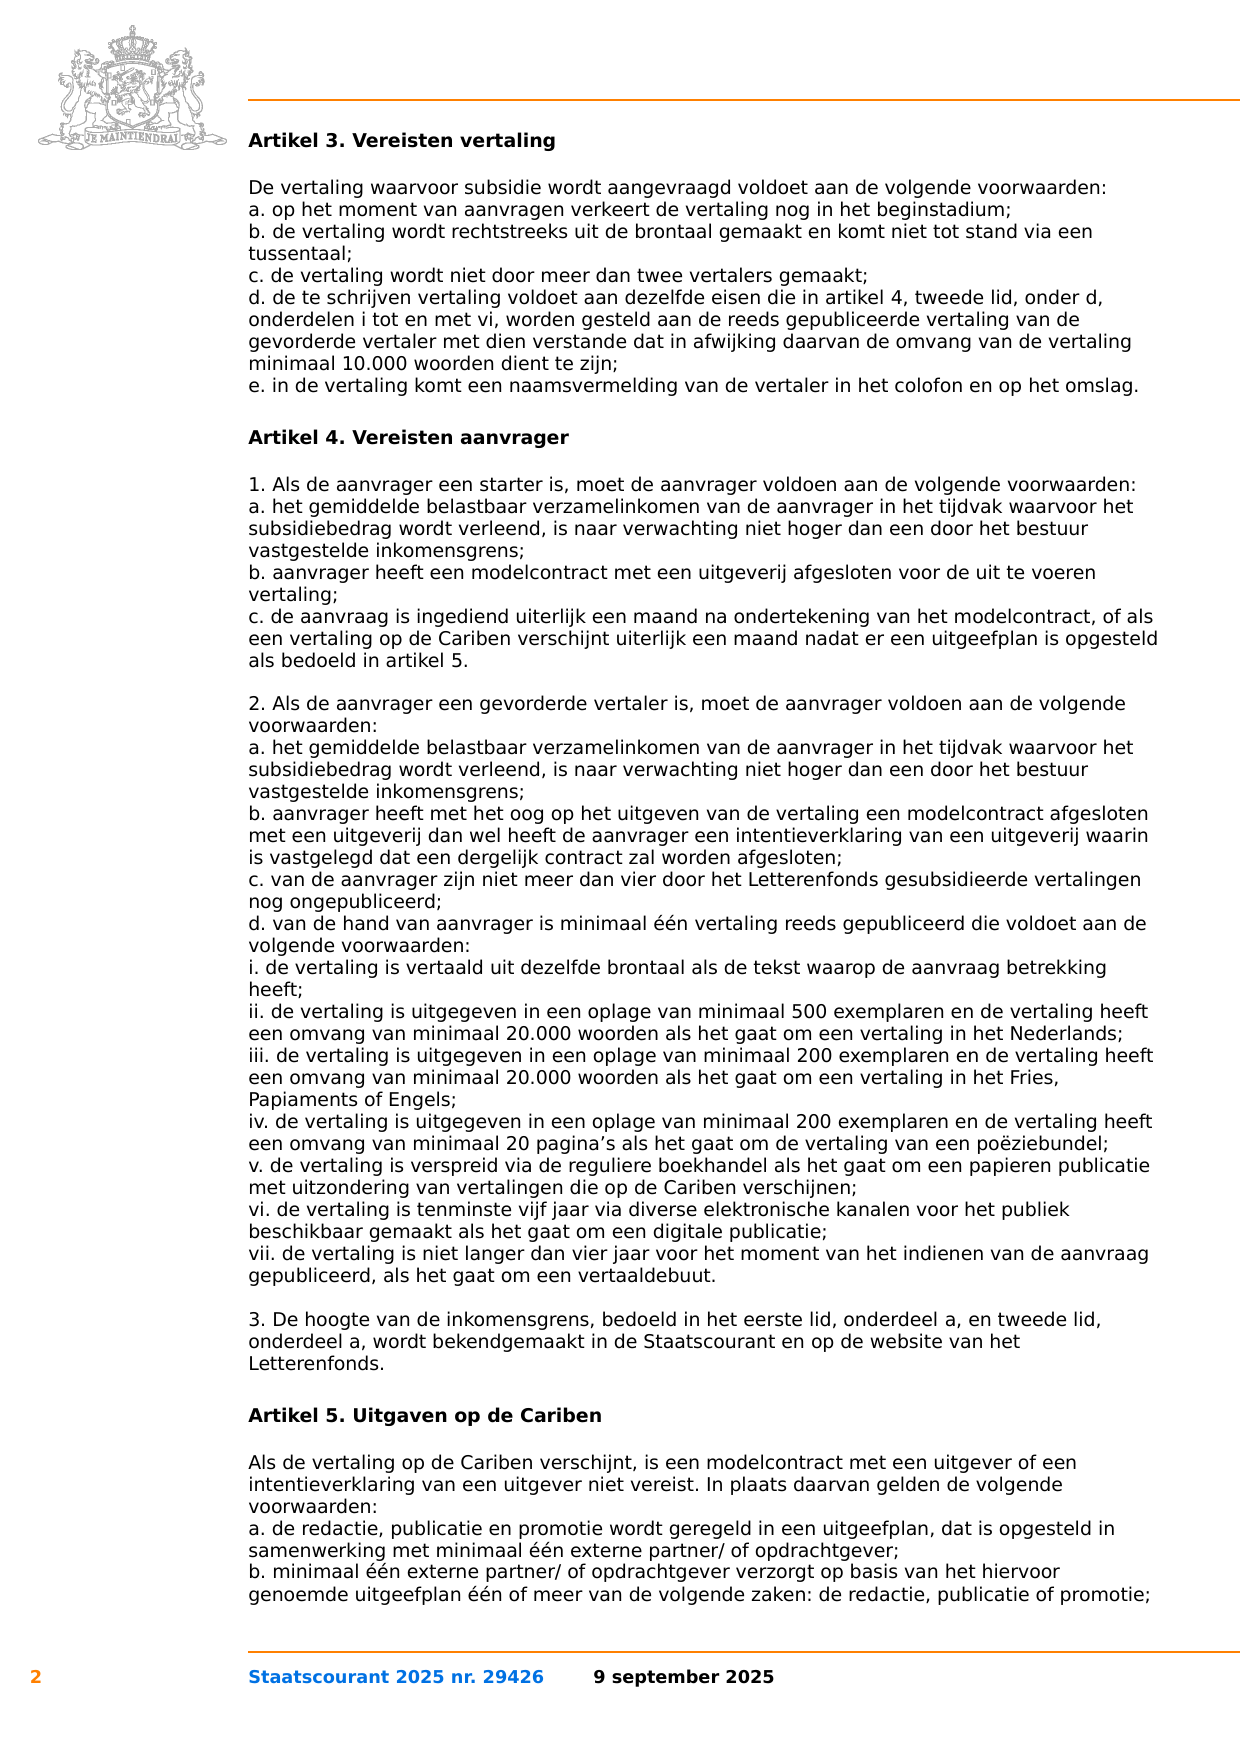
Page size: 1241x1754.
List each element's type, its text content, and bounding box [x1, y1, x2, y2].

text i. de vertaling is vertaald uit dezelfde brontaal als de tekst waarop de aanvraag betrekking heeft; [248, 957, 1163, 1001]
text v. de vertaling is verspreid via de reguliere boekhandel als het gaat om een papieren publicatie met uitzondering van vertalingen die op de Cariben verschijnen; [248, 1155, 1163, 1199]
text Als de vertaling op de Cariben verschijnt, is een modelcontract met een uitgever of een intentieverklaring van een uitgever niet vereist. In plaats daarvan gelden de volgende voorwaarden: [248, 1452, 1163, 1517]
text a. het gemiddelde belastbaar verzamelinkomen van de aanvrager in het tijdvak waarvoor het subsidiebedrag wordt verleend, is naar verwachting niet hoger dan een door het bestuur vastgestelde inkomensgrens; [248, 737, 1163, 803]
text e. in de vertaling komt een naamsvermelding van de vertaler in het colofon en op het omslag. [248, 375, 1163, 397]
text iii. de vertaling is uitgegeven in een oplage van minimaal 200 exemplaren en de vertaling heeft een omvang van minimaal 20.000 woorden als het gaat om een vertaling in het Fries, Papiaments of Engels; [248, 1045, 1163, 1111]
text a. het gemiddelde belastbaar verzamelinkomen van de aanvrager in het tijdvak waarvoor het subsidiebedrag wordt verleend, is naar verwachting niet hoger dan een door het bestuur vastgestelde inkomensgrens; [248, 496, 1163, 562]
text c. de vertaling wordt niet door meer dan twee vertalers gemaakt; [248, 265, 1163, 287]
text ii. de vertaling is uitgegeven in een oplage van minimaal 500 exemplaren en de vertaling heeft een omvang van minimaal 20.000 woorden als het gaat om een vertaling in het Nederlands; [248, 1001, 1163, 1045]
subtitle Artikel 5. Uitgaven op de Cariben [248, 1404, 1163, 1427]
text d. de te schrijven vertaling voldoet aan dezelfde eisen die in artikel 4, tweede lid, onder d, onderdelen i tot en met vi, worden gesteld aan de reeds gepubliceerde vertaling van de gevorderde vertaler met dien verstande dat in afwijking daarvan de omvang van de vertaling minimaal 10.000 woorden dient te zijn; [248, 287, 1163, 375]
text De vertaling waarvoor subsidie wordt aangevraagd voldoet aan de volgende voorwaarden: [248, 177, 1163, 199]
subtitle Artikel 3. Vereisten vertaling [248, 130, 1163, 152]
text c. van de aanvrager zijn niet meer dan vier door het Letterenfonds gesubsidieerde vertalingen nog ongepubliceerd; [248, 869, 1163, 913]
text 1. Als de aanvrager een starter is, moet de aanvrager voldoen aan de volgende voorwaarden: [248, 474, 1163, 496]
text b. aanvrager heeft een modelcontract met een uitgeverij afgesloten voor de uit te voeren vertaling; [248, 562, 1163, 606]
text b. de vertaling wordt rechtstreeks uit de brontaal gemaakt en komt niet tot stand via een tussentaal; [248, 221, 1163, 265]
text iv. de vertaling is uitgegeven in een oplage van minimaal 200 exemplaren en de vertaling heeft een omvang van minimaal 20 pagina’s als het gaat om de vertaling van een poëziebundel; [248, 1111, 1163, 1155]
text 3. De hoogte van de inkomensgrens, bedoeld in het eerste lid, onderdeel a, en tweede lid, onderdeel a, wordt bekendgemaakt in de Staatscourant en op de website van het Letterenfonds. [248, 1309, 1163, 1374]
text b. minimaal één externe partner/ of opdrachtgever verzorgt op basis van het hiervoor genoemde uitgeefplan één of meer van de volgende zaken: de redactie, publicatie of promotie; [248, 1561, 1163, 1605]
text vi. de vertaling is tenminste vijf jaar via diverse elektronische kanalen voor het publiek beschikbaar gemaakt als het gaat om een digitale publicatie; [248, 1199, 1163, 1243]
text a. op het moment van aanvragen verkeert de vertaling nog in het beginstadium; [248, 199, 1163, 221]
text a. de redactie, publicatie en promotie wordt geregeld in een uitgeefplan, dat is opgesteld in samenwerking met minimaal één externe partner/ of opdrachtgever; [248, 1517, 1163, 1561]
text b. aanvrager heeft met het oog op het uitgeven van de vertaling een modelcontract afgesloten met een uitgeverij dan wel heeft de aanvrager een intentieverklaring van een uitgeverij waarin is vastgelegd dat een dergelijk contract zal worden afgesloten; [248, 803, 1163, 869]
subtitle Artikel 4. Vereisten aanvrager [248, 427, 1163, 449]
text 2. Als de aanvrager een gevorderde vertaler is, moet de aanvrager voldoen aan de volgende voorwaarden: [248, 693, 1163, 737]
text vii. de vertaling is niet langer dan vier jaar voor het moment van het indienen van de aanvraag gepubliceerd, als het gaat om een vertaaldebuut. [248, 1243, 1163, 1287]
text d. van de hand van aanvrager is minimaal één vertaling reeds gepubliceerd die voldoet aan de volgende voorwaarden: [248, 913, 1163, 957]
picture [38, 25, 227, 150]
text c. de aanvraag is ingediend uiterlijk een maand na ondertekening van het modelcontract, of als een vertaling op de Cariben verschijnt uiterlijk een maand nadat er een uitgeefplan is opgesteld als bedoeld in artikel 5. [248, 606, 1163, 671]
